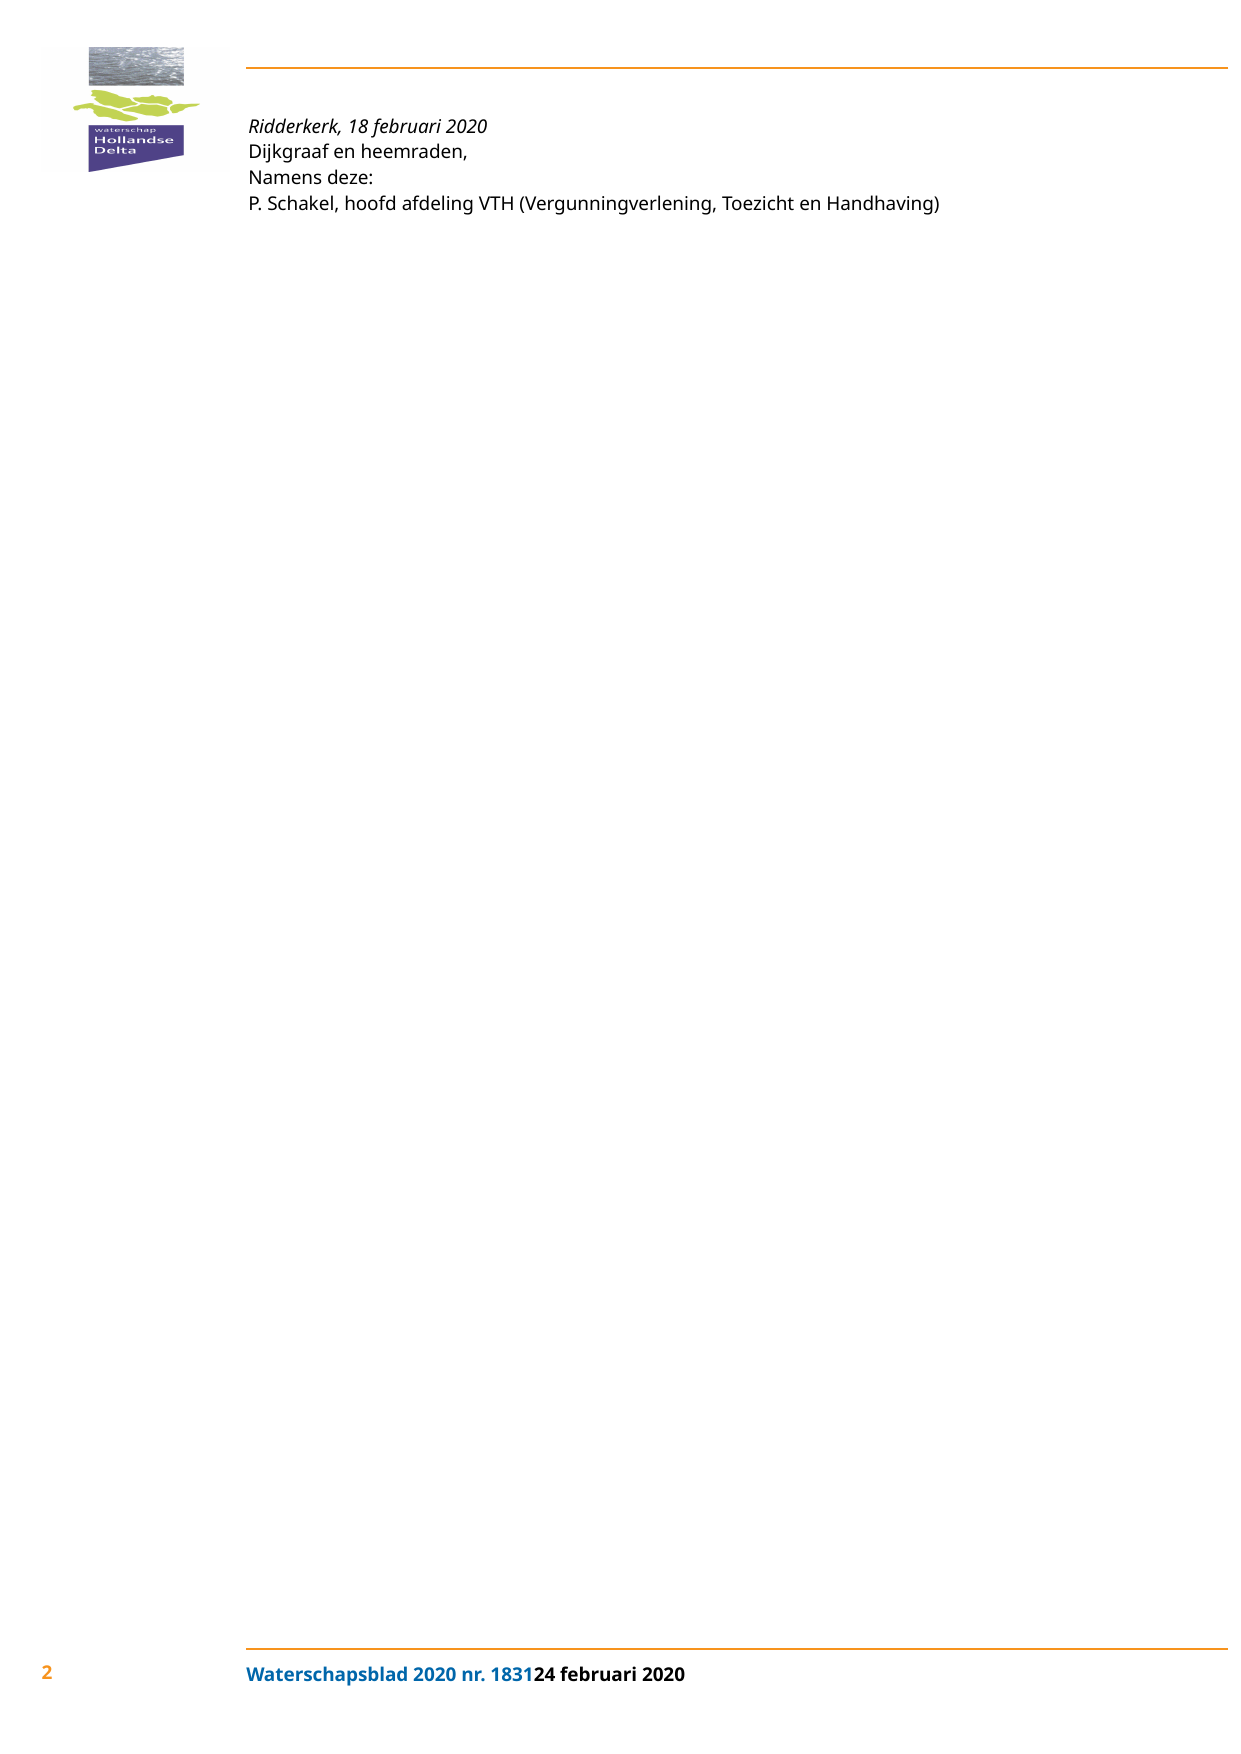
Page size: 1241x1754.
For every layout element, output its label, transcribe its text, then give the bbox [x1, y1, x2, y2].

picture [41, 47, 231, 172]
text Dijkgraaf en heemraden, [248, 139, 1152, 164]
text Ridderkerk, 18 februari 2020 [248, 113, 1152, 139]
text Namens deze: [248, 164, 1152, 190]
text P. Schakel, hoofd afdeling VTH (Vergunningverlening, Toezicht en Handhaving) [248, 190, 1152, 216]
